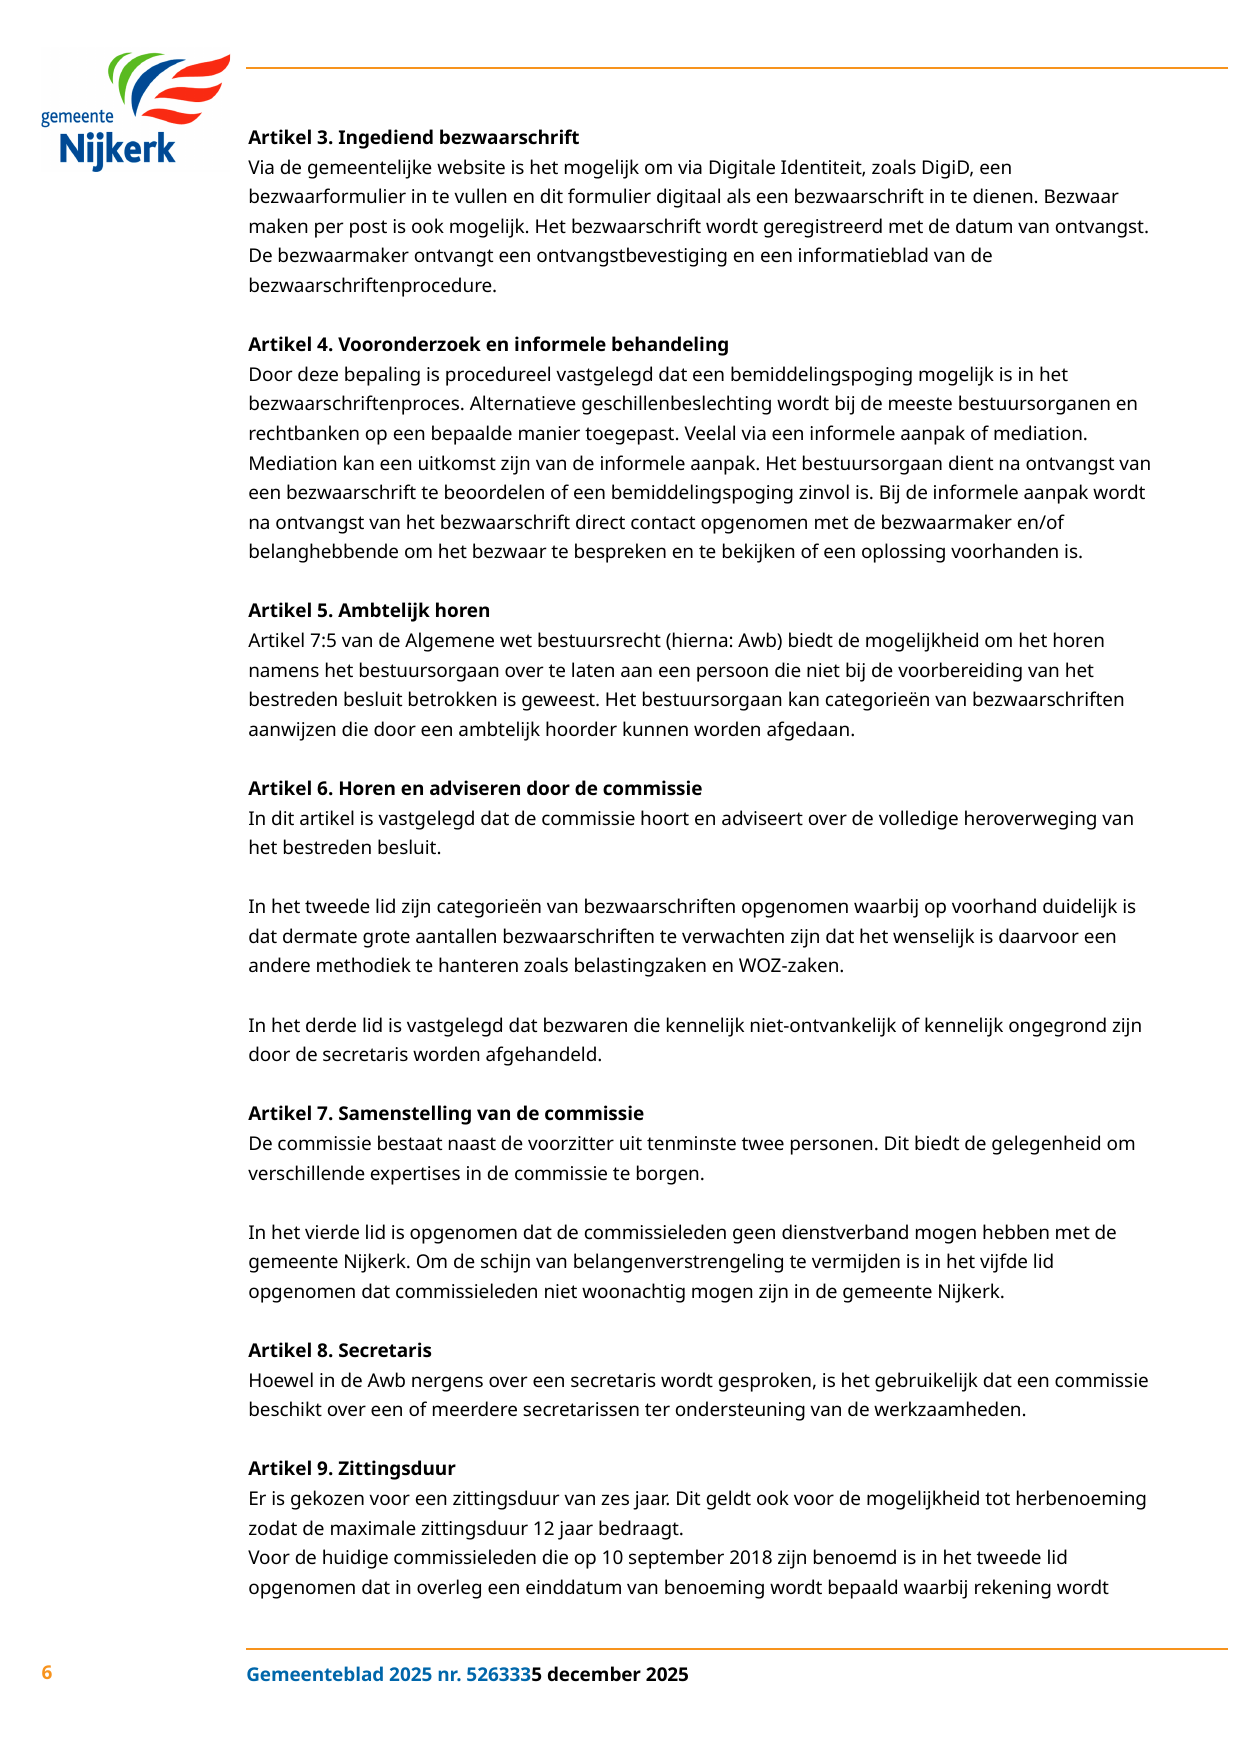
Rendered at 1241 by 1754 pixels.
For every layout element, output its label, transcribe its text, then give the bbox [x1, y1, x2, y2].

text Hoewel in de Awb nergens over een secretaris wordt gesproken, is het gebruikelijk dat een commissie beschikt over een of meerdere secretarissen ter ondersteuning van de werkzaamheden. [248, 1367, 1152, 1422]
text Artikel 4. Vooronderzoek en informele behandeling [248, 331, 1152, 357]
text Artikel 8. Secretaris [248, 1337, 1152, 1363]
text Artikel 9. Zittingsduur [248, 1456, 1152, 1481]
text Er is gekozen voor een zittingsduur van zes jaar. Dit geldt ook voor de mogelijkheid tot herbenoeming zodat de maximale zittingsduur 12 jaar bedraagt. [248, 1485, 1152, 1541]
text In dit artikel is vastgelegd dat de commissie hoort en adviseert over de volledige heroverweging van het bestreden besluit. [248, 805, 1152, 860]
text Artikel 6. Horen en adviseren door de commissie [248, 775, 1152, 801]
text Artikel 7. Samenstelling van de commissie [248, 1101, 1152, 1126]
picture [41, 47, 231, 172]
text Door deze bepaling is procedureel vastgelegd dat een bemiddelingspoging mogelijk is in het bezwaarschriftenproces. Alternatieve geschillenbeslechting wordt bij de meeste bestuursorganen en rechtbanken op een bepaalde manier toegepast. Veelal via een informele aanpak of mediation. Mediation kan een uitkomst zijn van de informele aanpak. Het bestuursorgaan dient na ontvangst van een bezwaarschrift te beoordelen of een bemiddelingspoging zinvol is. Bij de informele aanpak wordt na ontvangst van het bezwaarschrift direct contact opgenomen met de bezwaarmaker en/of belanghebbende om het bezwaar te bespreken en te bekijken of een oplossing voorhanden is. [248, 361, 1152, 564]
text Via de gemeentelijke website is het mogelijk om via Digitale Identiteit, zoals DigiD, een bezwaarformulier in te vullen en dit formulier digitaal als een bezwaarschrift in te dienen. Bezwaar maken per post is ook mogelijk. Het bezwaarschrift wordt geregistreerd met de datum van ontvangst. De bezwaarmaker ontvangt een ontvangstbevestiging en een informatieblad van de bezwaarschriftenprocedure. [248, 154, 1152, 298]
text Voor de huidige commissieleden die op 10 september 2018 zijn benoemd is in het tweede lid opgenomen dat in overleg een einddatum van benoeming wordt bepaald waarbij rekening wordt [248, 1544, 1152, 1600]
text In het tweede lid zijn categorieën van bezwaarschriften opgenomen waarbij op voorhand duidelijk is dat dermate grote aantallen bezwaarschriften te verwachten zijn dat het wenselijk is daarvoor een andere methodiek te hanteren zoals belastingzaken en WOZ-zaken. [248, 893, 1152, 978]
text In het derde lid is vastgelegd dat bezwaren die kennelijk niet-ontvankelijk of kennelijk ongegrond zijn door de secretaris worden afgehandeld. [248, 1012, 1152, 1067]
text Artikel 3. Ingediend bezwaarschrift [248, 124, 1152, 150]
text De commissie bestaat naast de voorzitter uit tenminste twee personen. Dit biedt de gelegenheid om verschillende expertises in de commissie te borgen. [248, 1130, 1152, 1186]
text Artikel 5. Ambtelijk horen [248, 598, 1152, 623]
text Artikel 7:5 van de Algemene wet bestuursrecht (hierna: Awb) biedt de mogelijkheid om het horen namens het bestuursorgaan over te laten aan een persoon die niet bij de voorbereiding van het bestreden besluit betrokken is geweest. Het bestuursorgaan kan categorieën van bezwaarschriften aanwijzen die door een ambtelijk hoorder kunnen worden afgedaan. [248, 627, 1152, 742]
text In het vierde lid is opgenomen dat de commissieleden geen dienstverband mogen hebben met de gemeente Nijkerk. Om de schijn van belangenverstrengeling te vermijden is in het vijfde lid opgenomen dat commissieleden niet woonachtig mogen zijn in de gemeente Nijkerk. [248, 1219, 1152, 1304]
